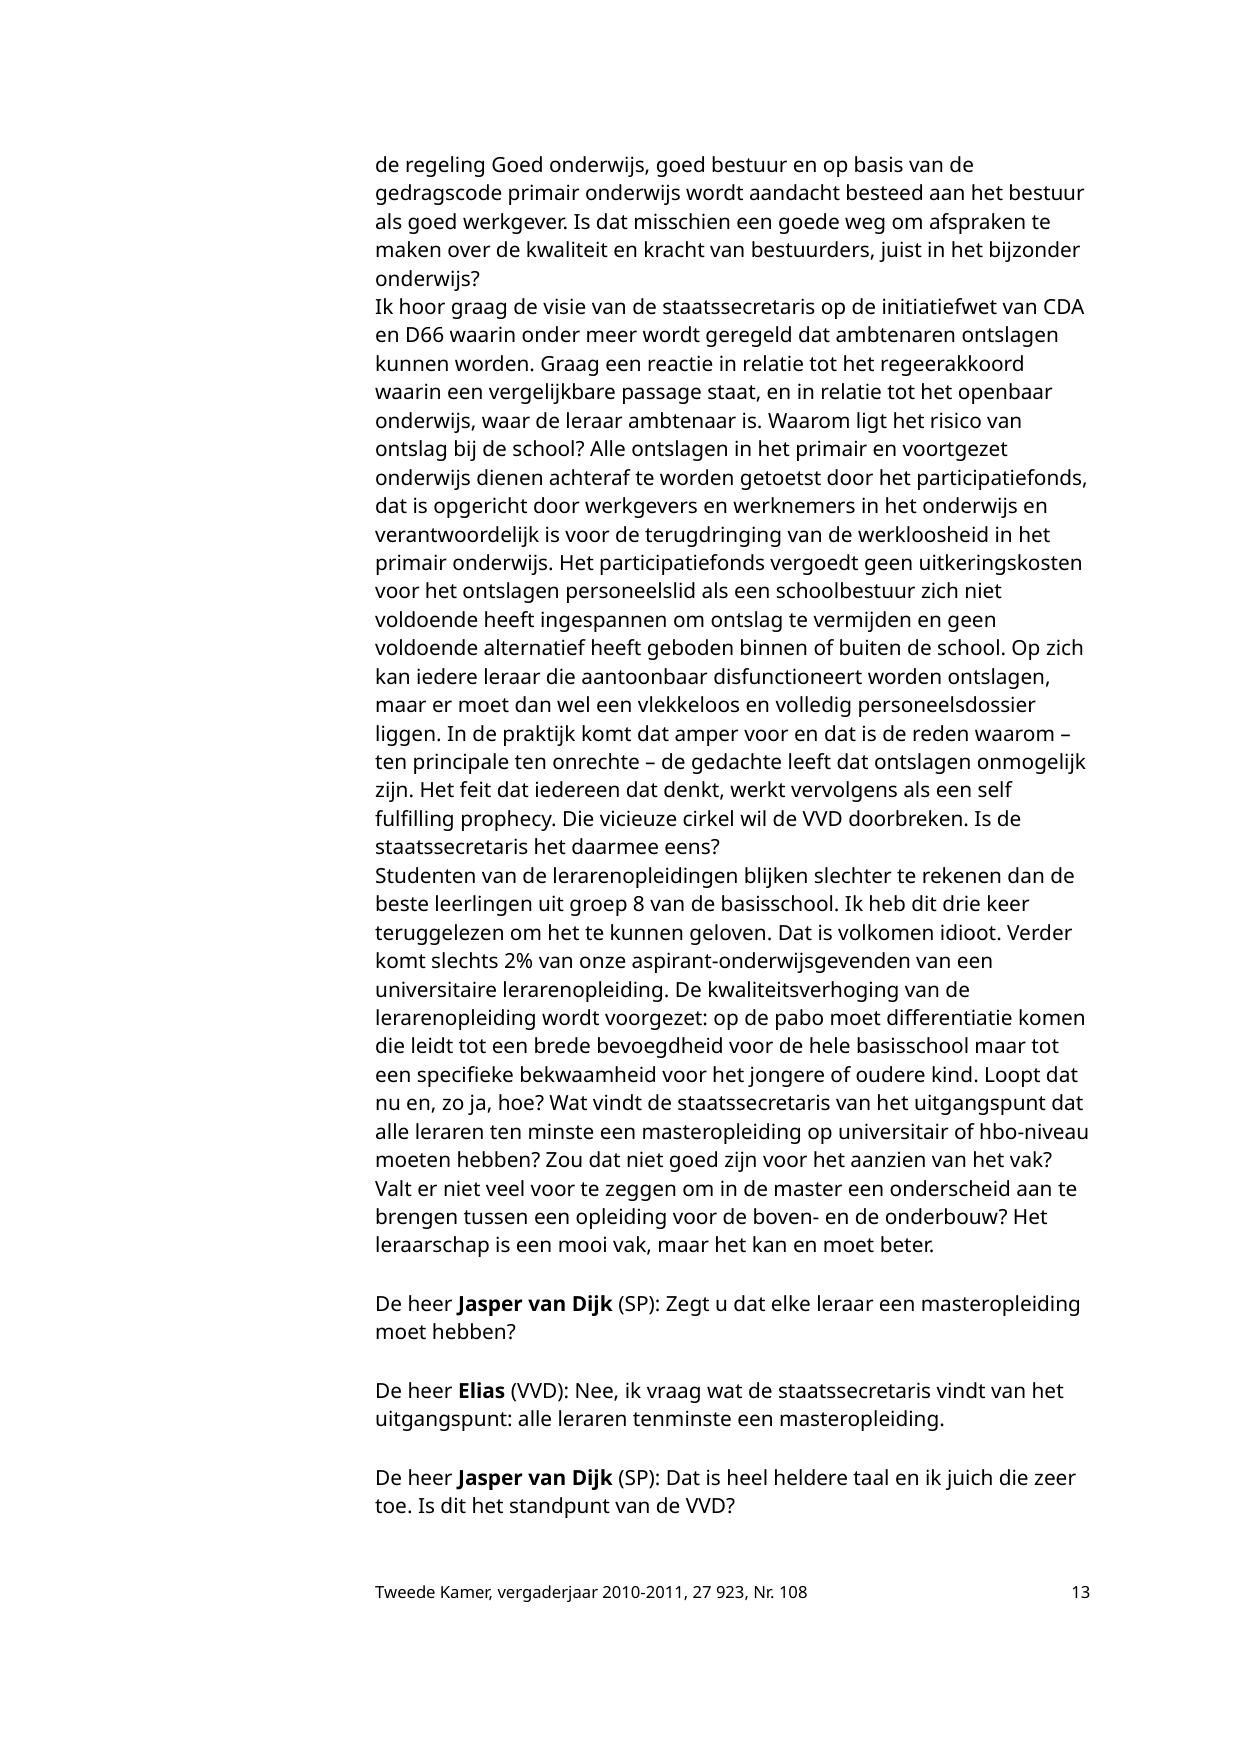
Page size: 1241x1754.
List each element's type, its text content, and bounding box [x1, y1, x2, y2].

text De heer Jasper van Dijk (SP): Zegt u dat elke leraar een masteropleiding moet hebben? [375, 1289, 1090, 1346]
text de regeling Goed onderwijs, goed bestuur en op basis van de gedragscode primair onderwijs wordt aandacht besteed aan het bestuur als goed werkgever. Is dat misschien een goede weg om afspraken te maken over de kwaliteit en kracht van bestuurders, juist in het bijzonder onderwijs? [375, 150, 1090, 292]
text Ik hoor graag de visie van de staatssecretaris op de initiatiefwet van CDA en D66 waarin onder meer wordt geregeld dat ambtenaren ontslagen kunnen worden. Graag een reactie in relatie tot het regeerakkoord waarin een vergelijkbare passage staat, en in relatie tot het openbaar onderwijs, waar de leraar ambtenaar is. Waarom ligt het risico van ontslag bij de school? Alle ontslagen in het primair en voortgezet onderwijs dienen achteraf te worden getoetst door het participatiefonds, dat is opgericht door werkgevers en werknemers in het onderwijs en verantwoordelijk is voor de terugdringing van de werkloosheid in het primair onderwijs. Het participatiefonds vergoedt geen uitkeringskosten voor het ontslagen personeelslid als een schoolbestuur zich niet voldoende heeft ingespannen om ontslag te vermijden en geen voldoende alternatief heeft geboden binnen of buiten de school. Op zich kan iedere leraar die aantoonbaar disfunctioneert worden ontslagen, maar er moet dan wel een vlekkeloos en volledig personeelsdossier liggen. In de praktijk komt dat amper voor en dat is de reden waarom – ten principale ten onrechte – de gedachte leeft dat ontslagen onmogelijk zijn. Het feit dat iedereen dat denkt, werkt vervolgens als een self fulfilling prophecy. Die vicieuze cirkel wil de VVD doorbreken. Is de staatssecretaris het daarmee eens? [375, 292, 1090, 861]
text Studenten van de lerarenopleidingen blijken slechter te rekenen dan de beste leerlingen uit groep 8 van de basisschool. Ik heb dit drie keer teruggelezen om het te kunnen geloven. Dat is volkomen idioot. Verder komt slechts 2% van onze aspirant-onderwijsgevenden van een universitaire lerarenopleiding. De kwaliteitsverhoging van de lerarenopleiding wordt voorgezet: op de pabo moet differentiatie komen die leidt tot een brede bevoegdheid voor de hele basisschool maar tot een specifieke bekwaamheid voor het jongere of oudere kind. Loopt dat nu en, zo ja, hoe? Wat vindt de staatssecretaris van het uitgangspunt dat alle leraren ten minste een masteropleiding op universitair of hbo-niveau moeten hebben? Zou dat niet goed zijn voor het aanzien van het vak? Valt er niet veel voor te zeggen om in de master een onderscheid aan te brengen tussen een opleiding voor de boven- en de onderbouw? Het leraarschap is een mooi vak, maar het kan en moet beter. [375, 861, 1090, 1259]
text De heer Jasper van Dijk (SP): Dat is heel heldere taal en ik juich die zeer toe. Is dit het standpunt van de VVD? [375, 1463, 1090, 1520]
text De heer Elias (VVD): Nee, ik vraag wat de staatssecretaris vindt van het uitgangspunt: alle leraren tenminste een masteropleiding. [375, 1376, 1090, 1433]
